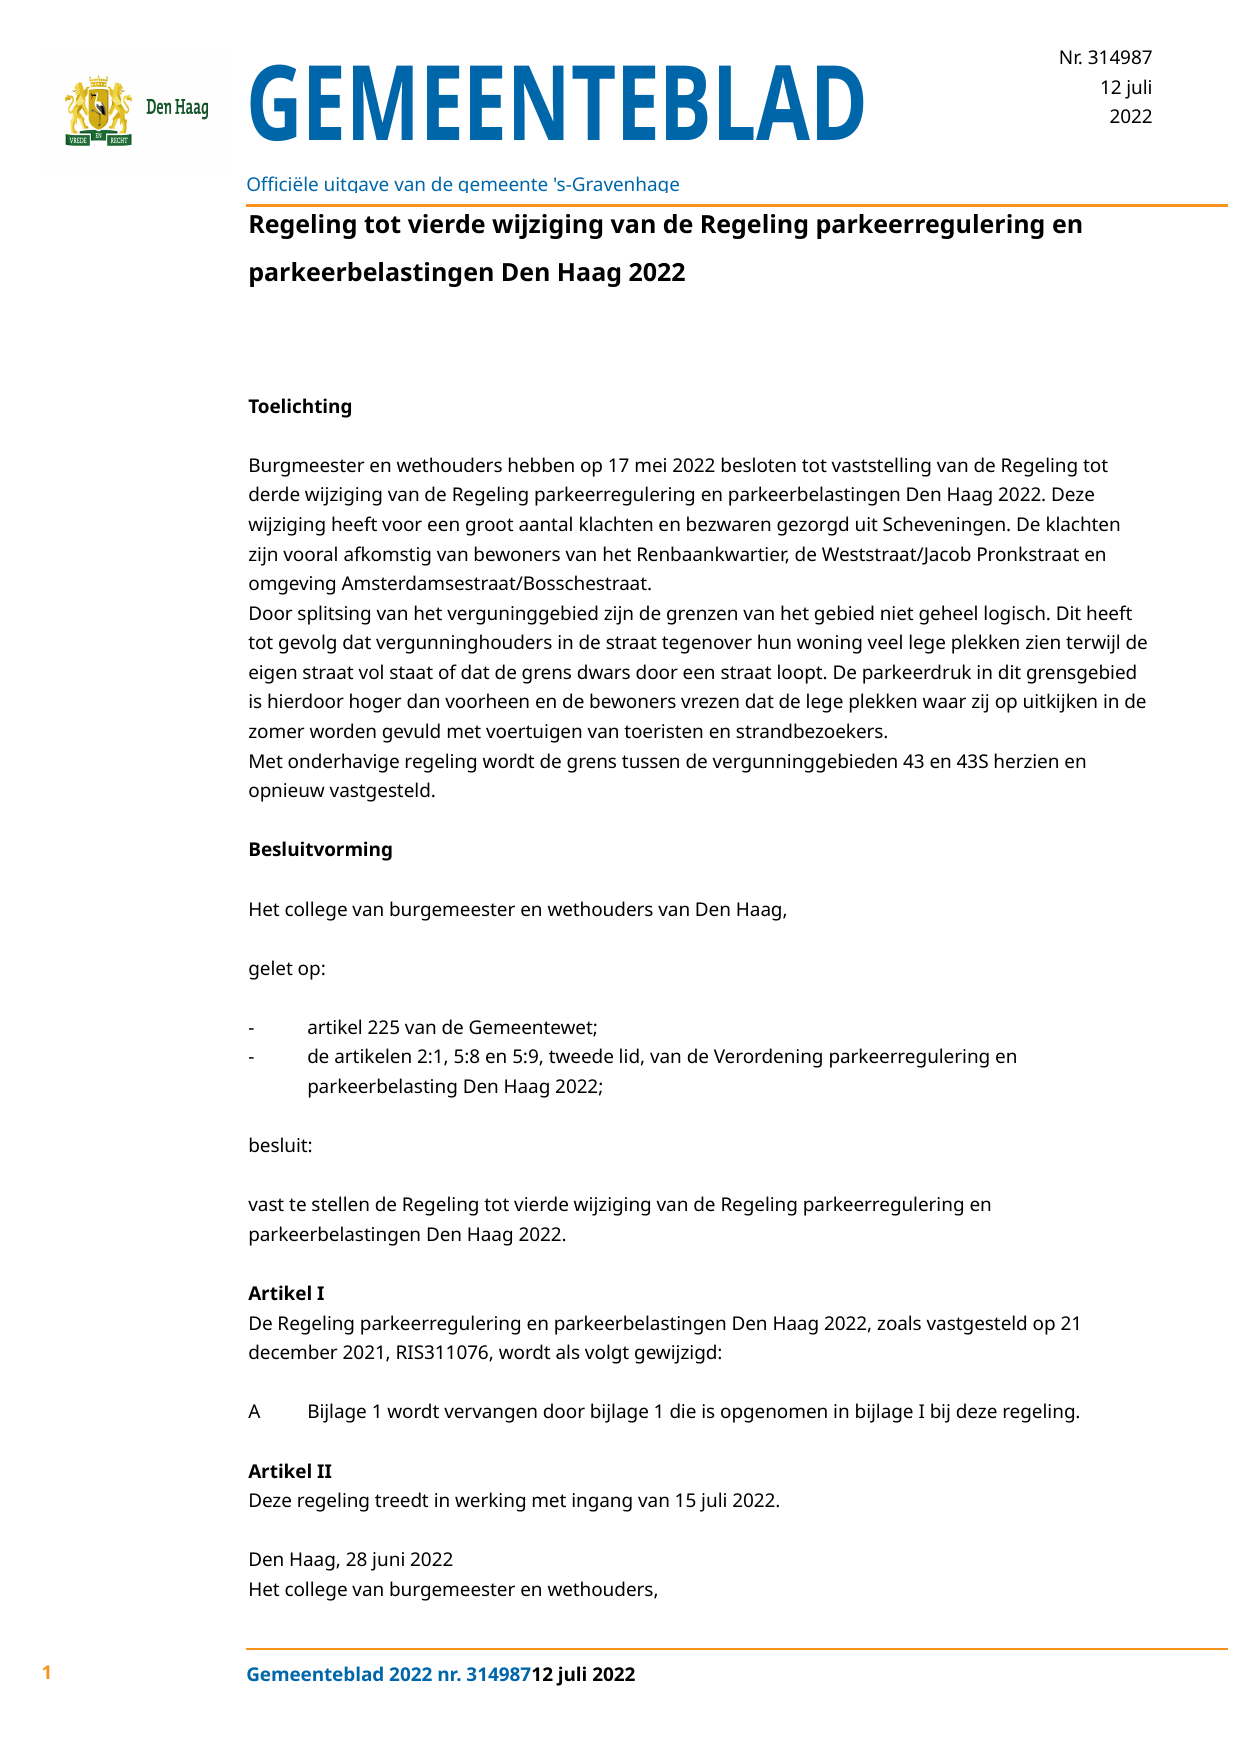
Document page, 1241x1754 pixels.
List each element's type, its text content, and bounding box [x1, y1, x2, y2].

text Deze regeling treedt in werking met ingang van 15 juli 2022. [248, 1487, 1152, 1513]
text Regeling tot vierde wijziging van de Regeling parkeerregulering en parkeerbelastingen Den Haag 2022 [248, 207, 1152, 288]
text Artikel II [248, 1458, 1152, 1484]
text Burgmeester en wethouders hebben op 17 mei 2022 besloten tot vaststelling van de Regeling tot derde wijziging van de Regeling parkeerregulering en parkeerbelastingen Den Haag 2022. Deze wijziging heeft voor een groot aantal klachten en bezwaren gezorgd uit Scheveningen. De klachten zijn vooral afkomstig van bewoners van het Renbaankwartier, de Weststraat/Jacob Pronkstraat en omgeving Amsterdamsestraat/Bosschestraat. [248, 452, 1152, 596]
text Door splitsing van het verguninggebied zijn de grenzen van het gebied niet geheel logisch. Dit heeft tot gevolg dat vergunninghouders in de straat tegenover hun woning veel lege plekken zien terwijl de eigen straat vol staat of dat de grens dwars door een straat loopt. De parkeerdruk in dit grensgebied is hierdoor hoger dan voorheen en de bewoners vrezen dat de lege plekken waar zij op uitkijken in de zomer worden gevuld met voertuigen van toeristen en strandbezoekers. [248, 600, 1152, 744]
text vast te stellen de Regeling tot vierde wijziging van de Regeling parkeerregulering en parkeerbelastingen Den Haag 2022. [248, 1192, 1152, 1247]
text Het college van burgemeester en wethouders van Den Haag, [248, 896, 1152, 922]
list Bijlage 1 wordt vervangen door bijlage 1 die is opgenomen in bijlage I bij deze regeling. [248, 1399, 1152, 1424]
list de artikelen 2:1, 5:8 en 5:9, tweede lid, van de Verordening parkeerregulering en parkeerbelasting Den Haag 2022; [248, 1044, 1152, 1099]
text Het college van burgemeester en wethouders, [248, 1576, 1152, 1602]
text Besluitvorming [248, 837, 1152, 862]
list artikel 225 van de Gemeentewet; [248, 1014, 1152, 1040]
text gelet op: [248, 955, 1152, 981]
text Toelichting [248, 393, 1152, 419]
text Artikel I [248, 1280, 1152, 1306]
text besluit: [248, 1132, 1152, 1158]
text Den Haag, 28 juni 2022 [248, 1547, 1152, 1572]
picture [41, 47, 231, 172]
text Met onderhavige regeling wordt de grens tussen de vergunninggebieden 43 en 43S herzien en opnieuw vastgesteld. [248, 748, 1152, 803]
text De Regeling parkeerregulering en parkeerbelastingen Den Haag 2022, zoals vastgesteld op 21 december 2021, RIS311076, wordt als volgt gewijzigd: [248, 1310, 1152, 1365]
